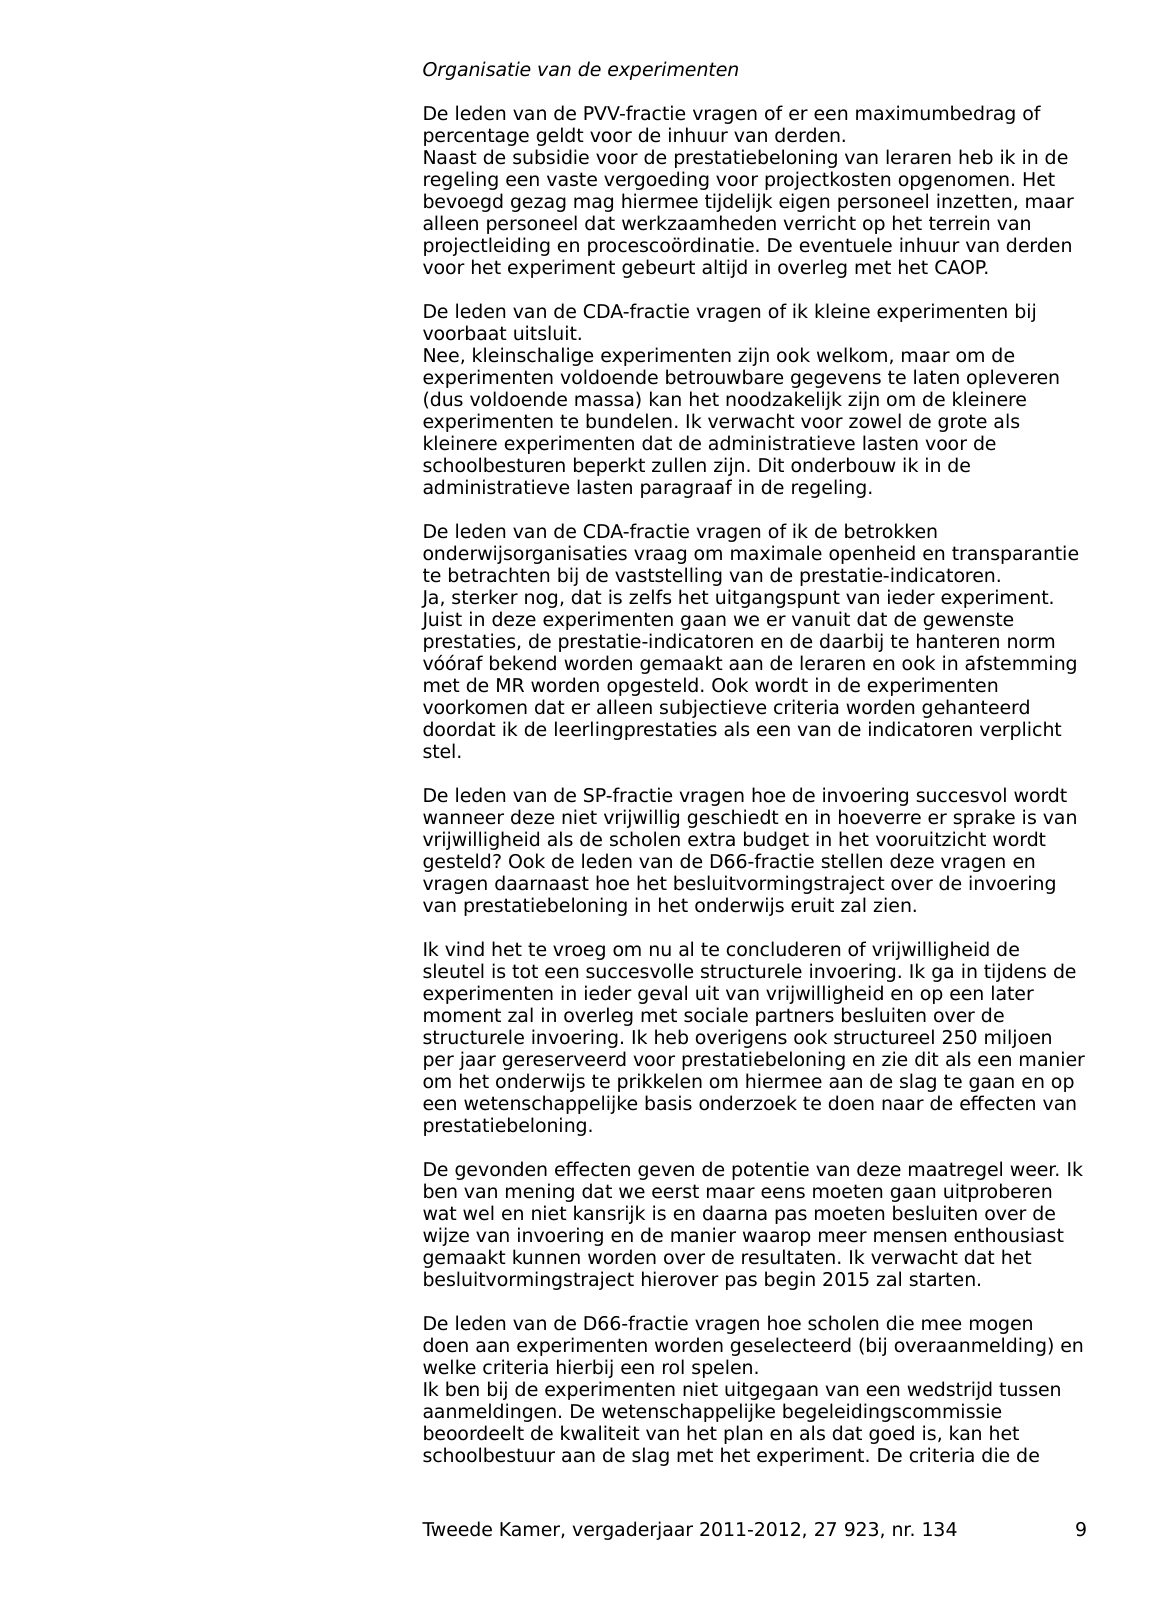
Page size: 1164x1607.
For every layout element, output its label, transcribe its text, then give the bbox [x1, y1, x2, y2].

text De leden van de CDA-fractie vragen of ik kleine experimenten bij voorbaat uitsluit. [422, 301, 1087, 345]
text De leden van de CDA-fractie vragen of ik de betrokken onderwijsorganisaties vraag om maximale openheid en transparantie te betrachten bij de vaststelling van de prestatie-indicatoren. [422, 521, 1087, 587]
subtitle Organisatie van de experimenten [422, 59, 1087, 81]
text De gevonden effecten geven de potentie van deze maatregel weer. Ik ben van mening dat we eerst maar eens moeten gaan uitproberen wat wel en niet kansrijk is en daarna pas moeten besluiten over de wijze van invoering en de manier waarop meer mensen enthousiast gemaakt kunnen worden over de resultaten. Ik verwacht dat het besluitvormingstraject hierover pas begin 2015 zal starten. [422, 1159, 1087, 1291]
text Ik vind het te vroeg om nu al te concluderen of vrijwilligheid de sleutel is tot een succesvolle structurele invoering. Ik ga in tijdens de experimenten in ieder geval uit van vrijwilligheid en op een later moment zal in overleg met sociale partners besluiten over de structurele invoering. Ik heb overigens ook structureel 250 miljoen per jaar gereserveerd voor prestatiebeloning en zie dit als een manier om het onderwijs te prikkelen om hiermee aan de slag te gaan en op een wetenschappelijke basis onderzoek te doen naar de effecten van prestatiebeloning. [422, 939, 1087, 1137]
text De leden van de SP-fractie vragen hoe de invoering succesvol wordt wanneer deze niet vrijwillig geschiedt en in hoeverre er sprake is van vrijwilligheid als de scholen extra budget in het vooruitzicht wordt gesteld? Ook de leden van de D66-fractie stellen deze vragen en vragen daarnaast hoe het besluitvormingstraject over de invoering van prestatiebeloning in het onderwijs eruit zal zien. [422, 785, 1087, 917]
text Naast de subsidie voor de prestatiebeloning van leraren heb ik in de regeling een vaste vergoeding voor projectkosten opgenomen. Het bevoegd gezag mag hiermee tijdelijk eigen personeel inzetten, maar alleen personeel dat werkzaamheden verricht op het terrein van projectleiding en procescoördinatie. De eventuele inhuur van derden voor het experiment gebeurt altijd in overleg met het CAOP. [422, 147, 1087, 279]
text Nee, kleinschalige experimenten zijn ook welkom, maar om de experimenten voldoende betrouwbare gegevens te laten opleveren (dus voldoende massa) kan het noodzakelijk zijn om de kleinere experimenten te bundelen. Ik verwacht voor zowel de grote als kleinere experimenten dat de administratieve lasten voor de schoolbesturen beperkt zullen zijn. Dit onderbouw ik in de administratieve lasten paragraaf in de regeling. [422, 345, 1087, 499]
text Ja, sterker nog, dat is zelfs het uitgangspunt van ieder experiment. Juist in deze experimenten gaan we er vanuit dat de gewenste prestaties, de prestatie-indicatoren en de daarbij te hanteren norm vóóraf bekend worden gemaakt aan de leraren en ook in afstemming met de MR worden opgesteld. Ook wordt in de experimenten voorkomen dat er alleen subjectieve criteria worden gehanteerd doordat ik de leerlingprestaties als een van de indicatoren verplicht stel. [422, 587, 1087, 763]
text De leden van de D66-fractie vragen hoe scholen die mee mogen doen aan experimenten worden geselecteerd (bij overaanmelding) en welke criteria hierbij een rol spelen. [422, 1313, 1087, 1379]
text De leden van de PVV-fractie vragen of er een maximumbedrag of percentage geldt voor de inhuur van derden. [422, 103, 1087, 147]
text Ik ben bij de experimenten niet uitgegaan van een wedstrijd tussen aanmeldingen. De wetenschappelijke begeleidingscommissie beoordeelt de kwaliteit van het plan en als dat goed is, kan het schoolbestuur aan de slag met het experiment. De criteria die de [422, 1379, 1087, 1467]
